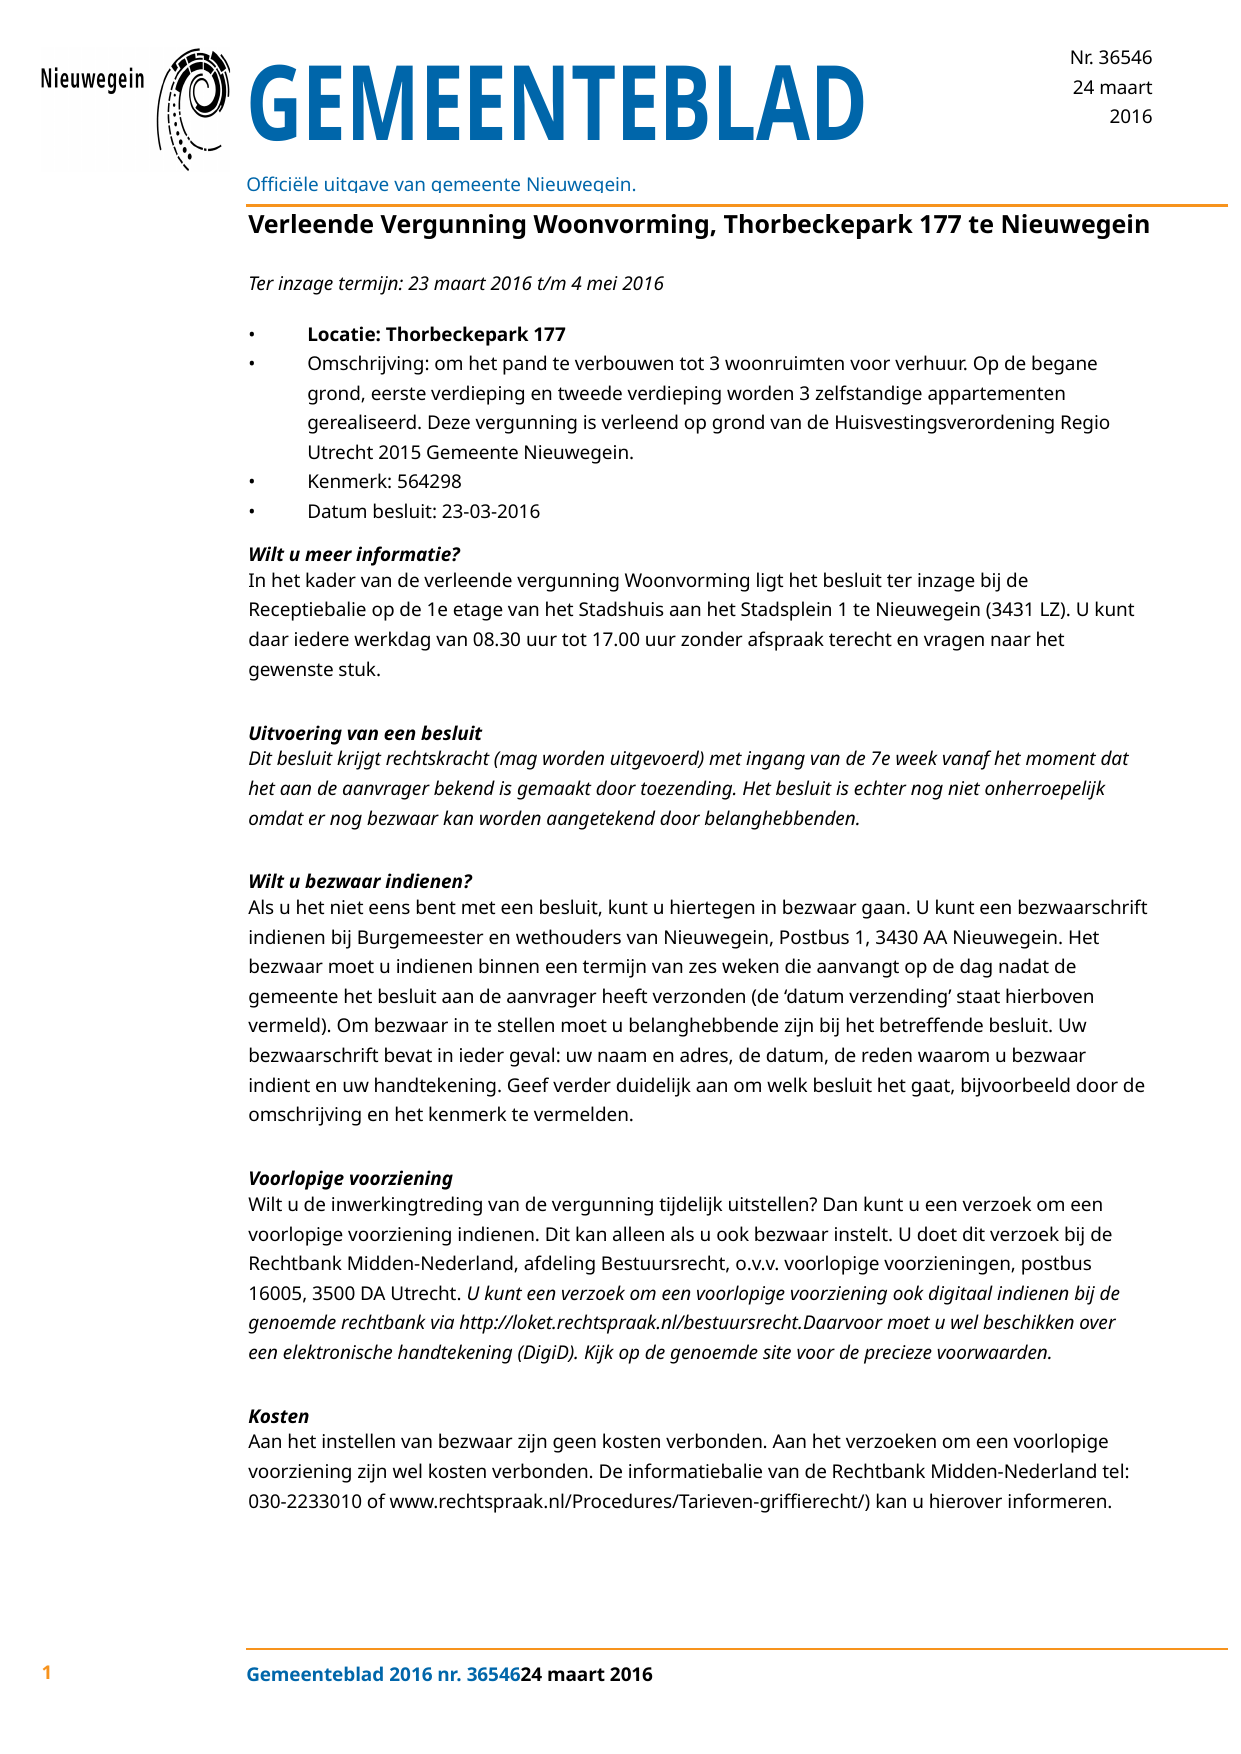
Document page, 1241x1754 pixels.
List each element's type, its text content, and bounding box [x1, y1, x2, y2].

text Wilt u de inwerkingtreding van de vergunning tijdelijk uitstellen? Dan kunt u een verzoek om een voorlopige voorziening indienen. Dit kan alleen als u ook bezwaar instelt. U doet dit verzoek bij de Rechtbank Midden-Nederland, afdeling Bestuursrecht, o.v.v. voorlopige voorzieningen, postbus 16005, 3500 DA Utrecht. U kunt een verzoek om een voorlopige voorziening ook digitaal indienen bij de genoemde rechtbank via http://loket.rechtspraak.nl/bestuursrecht.Daarvoor moet u wel beschikken over een elektronische handtekening (DigiD). Kijk op de genoemde site voor de precieze voorwaarden. [248, 1191, 1152, 1365]
text Uitvoering van een besluit [248, 720, 1152, 746]
text Wilt u meer informatie? [248, 541, 1152, 567]
list Kenmerk: 564298 [248, 469, 1152, 494]
text Dit besluit krijgt rechtskracht (mag worden uitgevoerd) met ingang van de 7e week vanaf het moment dat het aan de aanvrager bekend is gemaakt door toezending. Het besluit is echter nog niet onherroepelijk omdat er nog bezwaar kan worden aangetekend door belanghebbenden. [248, 746, 1152, 830]
text Ter inzage termijn: 23 maart 2016 t/m 4 mei 2016 [248, 270, 1152, 296]
text Kosten [248, 1403, 1152, 1429]
text Verleende Vergunning Woonvorming, Thorbeckepark 177 te Nieuwegein [248, 207, 1152, 241]
list Omschrijving: om het pand te verbouwen tot 3 woonruimten voor verhuur. Op de begane grond, eerste verdieping en tweede verdieping worden 3 zelfstandige appartementen gerealiseerd. Deze vergunning is verleend op grond van de Huisvestingsverordening Regio Utrecht 2015 Gemeente Nieuwegein. [248, 350, 1152, 465]
list Datum besluit: 23-03-2016 [248, 498, 1152, 524]
text Als u het niet eens bent met een besluit, kunt u hiertegen in bezwaar gaan. U kunt een bezwaarschrift indienen bij Burgemeester en wethouders van Nieuwegein, Postbus 1, 3430 AA Nieuwegein. Het bezwaar moet u indienen binnen een termijn van zes weken die aanvangt op de dag nadat de gemeente het besluit aan de aanvrager heeft verzonden (de ‘datum verzending’ staat hierboven vermeld). Om bezwaar in te stellen moet u belanghebbende zijn bij het betreffende besluit. Uw bezwaarschrift bevat in ieder geval: uw naam en adres, de datum, de reden waarom u bezwaar indient en uw handtekening. Geef verder duidelijk aan om welk besluit het gaat, bijvoorbeeld door de omschrijving en het kenmerk te vermelden. [248, 894, 1152, 1127]
text Voorlopige voorziening [248, 1165, 1152, 1191]
text Wilt u bezwaar indienen? [248, 869, 1152, 894]
picture [41, 47, 231, 172]
list Locatie: Thorbeckepark 177 [248, 321, 1152, 346]
text Aan het instellen van bezwaar zijn geen kosten verbonden. Aan het verzoeken om een voorlopige voorziening zijn wel kosten verbonden. De informatiebalie van de Rechtbank Midden-Nederland tel: 030-2233010 of www.rechtspraak.nl/Procedures/Tarieven-griffierecht/) kan u hierover informeren. [248, 1429, 1152, 1514]
text In het kader van de verleende vergunning Woonvorming ligt het besluit ter inzage bij de Receptiebalie op de 1e etage van het Stadshuis aan het Stadsplein 1 te Nieuwegein (3431 LZ). U kunt daar iedere werkdag van 08.30 uur tot 17.00 uur zonder afspraak terecht en vragen naar het gewenste stuk. [248, 567, 1152, 682]
